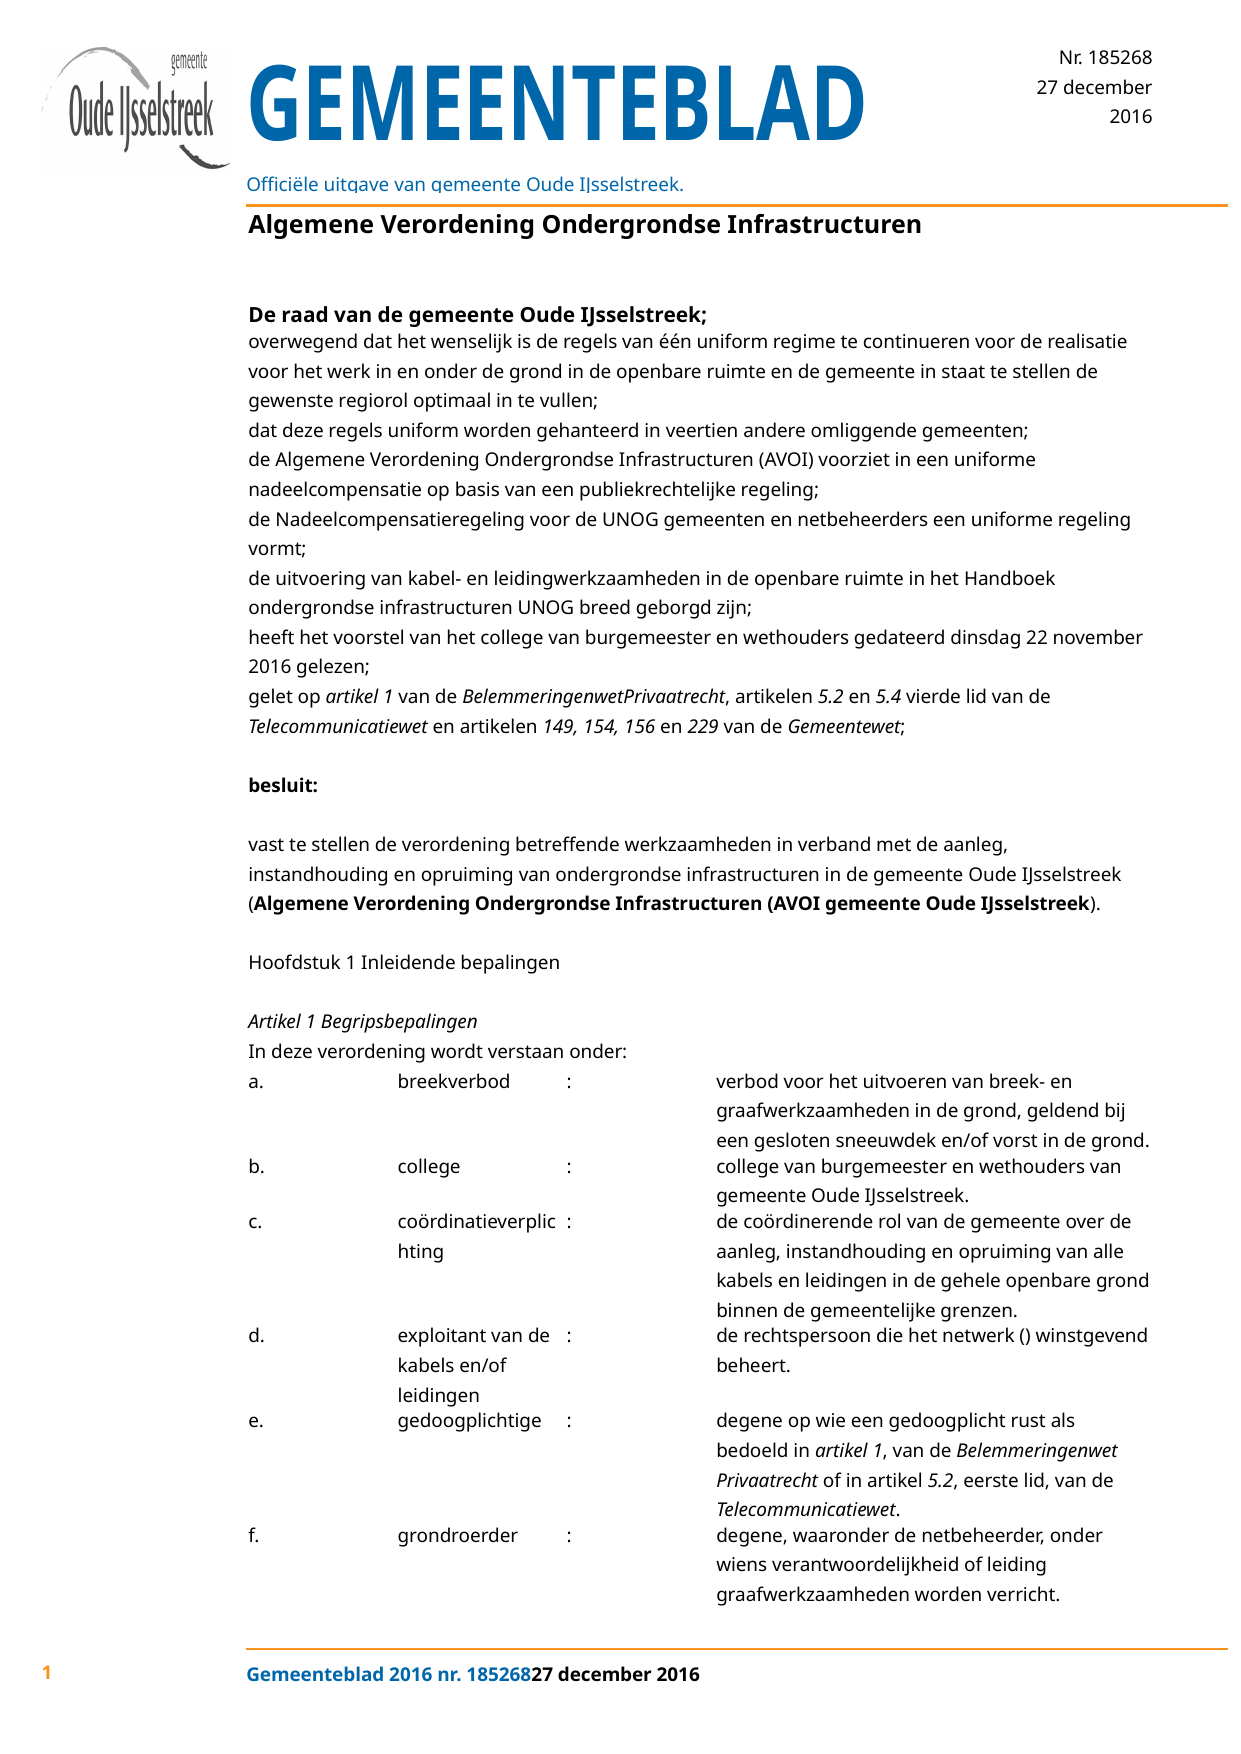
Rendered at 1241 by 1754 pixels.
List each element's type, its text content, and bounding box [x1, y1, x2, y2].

table_cell f. [248, 1522, 397, 1607]
table_cell de rechtspersoon die het netwerk () winstgevend beheert. [716, 1323, 1152, 1408]
table_cell coördinatieverplichting [398, 1208, 566, 1323]
picture [41, 47, 231, 172]
table_cell gedoogplichtige [398, 1408, 566, 1522]
table_header : [566, 1068, 716, 1153]
table_cell e. [248, 1408, 397, 1522]
text besluit: [248, 772, 1152, 798]
table_cell : [566, 1323, 716, 1408]
table_cell de coördinerende rol van de gemeente over de aanleg, instandhouding en opruiming van alle kabels en leidingen in de gehele openbare grond binnen de gemeentelijke grenzen. [716, 1208, 1152, 1323]
text dat deze regels uniform worden gehanteerd in veertien andere omliggende gemeenten; [248, 417, 1152, 443]
table_cell college [398, 1153, 566, 1208]
table_cell : [566, 1153, 716, 1208]
text In deze verordening wordt verstaan onder: [248, 1038, 1152, 1064]
table_header breekverbod [398, 1068, 566, 1153]
table_header verbod voor het uitvoeren van breek- en graafwerkzaamheden in de grond, geldend bij een gesloten sneeuwdek en/of vorst in de grond. [716, 1068, 1152, 1153]
text Algemene Verordening Ondergrondse Infrastructuren [248, 207, 1152, 241]
text gelet op artikel 1 van de BelemmeringenwetPrivaatrecht, artikelen 5.2 en 5.4 vierde lid van de Telecommunicatiewet en artikelen 149, 154, 156 en 229 van de Gemeentewet; [248, 683, 1152, 739]
text heeft het voorstel van het college van burgemeester en wethouders gedateerd dinsdag 22 november 2016 gelezen; [248, 624, 1152, 679]
table_cell : [566, 1522, 716, 1607]
table_cell exploitant van de kabels en/of leidingen [398, 1323, 566, 1408]
text Hoofdstuk 1 Inleidende bepalingen [248, 949, 1152, 975]
text de uitvoering van kabel- en leidingwerkzaamheden in de openbare ruimte in het Handboek ondergrondse infrastructuren UNOG breed geborgd zijn; [248, 565, 1152, 620]
table_cell degene op wie een gedoogplicht rust als bedoeld in artikel 1, van de Belemmeringenwet Privaatrecht of in artikel 5.2, eerste lid, van de Telecommunicatiewet. [716, 1408, 1152, 1522]
text De raad van de gemeente Oude IJsselstreek; [248, 300, 1152, 328]
text Artikel 1 Begripsbepalingen [248, 1009, 1152, 1034]
text vast te stellen de verordening betreffende werkzaamheden in verband met de aanleg, instandhouding en opruiming van ondergrondse infrastructuren in de gemeente Oude IJsselstreek (Algemene Verordening Ondergrondse Infrastructuren (AVOI gemeente Oude IJsselstreek). [248, 831, 1152, 916]
text de Algemene Verordening Ondergrondse Infrastructuren (AVOI) voorziet in een uniforme nadeelcompensatie op basis van een publiekrechtelijke regeling; [248, 447, 1152, 502]
table_cell degene, waaronder de netbeheerder, onder wiens verantwoordelijkheid of leiding graafwerkzaamheden worden verricht. [716, 1522, 1152, 1607]
table_cell b. [248, 1153, 397, 1208]
table_cell grondroerder [398, 1522, 566, 1607]
table_cell : [566, 1408, 716, 1522]
text overwegend dat het wenselijk is de regels van één uniform regime te continueren voor de realisatie voor het werk in en onder de grond in de openbare ruimte en de gemeente in staat te stellen de gewenste regiorol optimaal in te vullen; [248, 328, 1152, 413]
table_header a. [248, 1068, 397, 1153]
table_cell college van burgemeester en wethouders van gemeente Oude IJsselstreek. [716, 1153, 1152, 1208]
table_cell c. [248, 1208, 397, 1323]
table_cell : [566, 1208, 716, 1323]
text de Nadeelcompensatieregeling voor de UNOG gemeenten en netbeheerders een uniforme regeling vormt; [248, 506, 1152, 561]
table_cell d. [248, 1323, 397, 1408]
